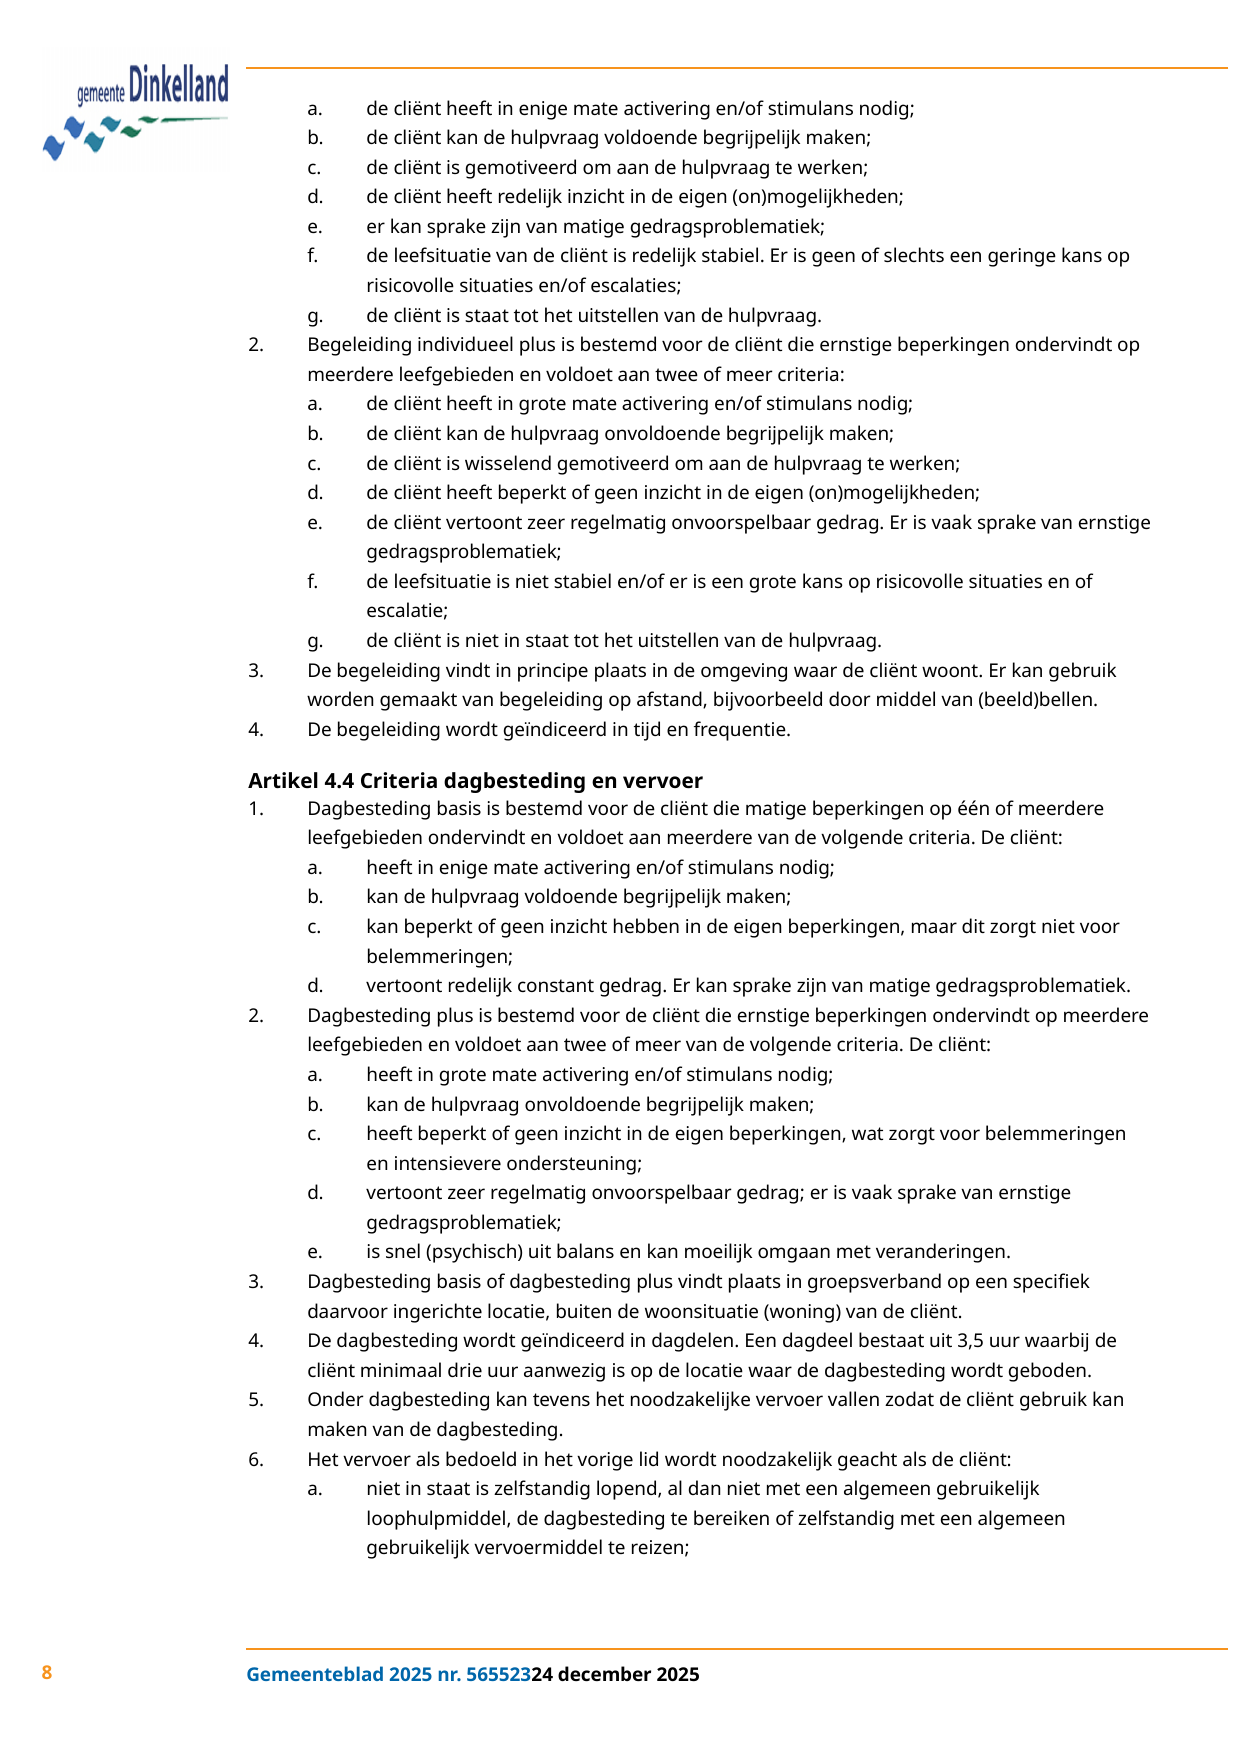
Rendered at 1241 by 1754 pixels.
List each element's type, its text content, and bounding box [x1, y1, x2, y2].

list de cliënt is gemotiveerd om aan de hulpvraag te werken; [307, 154, 1152, 180]
list de cliënt is niet in staat tot het uitstellen van de hulpvraag. [307, 627, 1152, 653]
list de cliënt heeft in grote mate activering en/of stimulans nodig; [307, 391, 1152, 416]
list Onder dagbesteding kan tevens het noodzakelijke vervoer vallen zodat de cliënt gebruik kan maken van de dagbesteding. [248, 1387, 1152, 1442]
list de cliënt kan de hulpvraag onvoldoende begrijpelijk maken; [307, 420, 1152, 446]
list de cliënt is staat tot het uitstellen van de hulpvraag. [307, 302, 1152, 328]
list kan de hulpvraag onvoldoende begrijpelijk maken; [307, 1091, 1152, 1116]
text Artikel 4.4 Criteria dagbesteding en vervoer [248, 766, 1152, 795]
list Dagbesteding basis of dagbesteding plus vindt plaats in groepsverband op een specifiek daarvoor ingerichte locatie, buiten de woonsituatie (woning) van de cliënt. [248, 1268, 1152, 1323]
list de cliënt kan de hulpvraag voldoende begrijpelijk maken; [307, 124, 1152, 150]
list de leefsituatie is niet stabiel en/of er is een grote kans op risicovolle situaties en of escalatie; [307, 568, 1152, 623]
list de cliënt heeft beperkt of geen inzicht in de eigen (on)mogelijkheden; [307, 479, 1152, 505]
list niet in staat is zelfstandig lopend, al dan niet met een algemeen gebruikelijk loophulpmiddel, de dagbesteding te bereiken of zelfstandig met een algemeen gebruikelijk vervoermiddel te reizen; [307, 1475, 1152, 1560]
list heeft in enige mate activering en/of stimulans nodig; [307, 854, 1152, 880]
list vertoont zeer regelmatig onvoorspelbaar gedrag; er is vaak sprake van ernstige gedragsproblematiek; [307, 1179, 1152, 1235]
picture [41, 47, 231, 172]
list De begeleiding vindt in principe plaats in de omgeving waar de cliënt woont. Er kan gebruik worden gemaakt van begeleiding op afstand, bijvoorbeeld door middel van (beeld)bellen. [248, 657, 1152, 712]
list de cliënt is wisselend gemotiveerd om aan de hulpvraag te werken; [307, 450, 1152, 476]
list is snel (psychisch) uit balans en kan moeilijk omgaan met veranderingen. [307, 1239, 1152, 1264]
list Dagbesteding basis is bestemd voor de cliënt die matige beperkingen op één of meerdere leefgebieden ondervindt en voldoet aan meerdere van de volgende criteria. De cliënt: [248, 795, 1152, 850]
list kan beperkt of geen inzicht hebben in de eigen beperkingen, maar dit zorgt niet voor belemmeringen; [307, 913, 1152, 968]
list de cliënt vertoont zeer regelmatig onvoorspelbaar gedrag. Er is vaak sprake van ernstige gedragsproblematiek; [307, 509, 1152, 564]
list Het vervoer als bedoeld in het vorige lid wordt noodzakelijk geacht als de cliënt: [248, 1446, 1152, 1471]
list vertoont redelijk constant gedrag. Er kan sprake zijn van matige gedragsproblematiek. [307, 972, 1152, 998]
list de cliënt heeft in enige mate activering en/of stimulans nodig; [307, 95, 1152, 121]
list Begeleiding individueel plus is bestemd voor de cliënt die ernstige beperkingen ondervindt op meerdere leefgebieden en voldoet aan twee of meer criteria: [248, 331, 1152, 387]
list De begeleiding wordt geïndiceerd in tijd en frequentie. [248, 716, 1152, 742]
list De dagbesteding wordt geïndiceerd in dagdelen. Een dagdeel bestaat uit 3,5 uur waarbij de cliënt minimaal drie uur aanwezig is op de locatie waar de dagbesteding wordt geboden. [248, 1327, 1152, 1383]
list Dagbesteding plus is bestemd voor de cliënt die ernstige beperkingen ondervindt op meerdere leefgebieden en voldoet aan twee of meer van de volgende criteria. De cliënt: [248, 1002, 1152, 1057]
list heeft in grote mate activering en/of stimulans nodig; [307, 1061, 1152, 1087]
list heeft beperkt of geen inzicht in de eigen beperkingen, wat zorgt voor belemmeringen en intensievere ondersteuning; [307, 1120, 1152, 1176]
list er kan sprake zijn van matige gedragsproblematiek; [307, 213, 1152, 239]
list de cliënt heeft redelijk inzicht in de eigen (on)mogelijkheden; [307, 183, 1152, 209]
list de leefsituatie van de cliënt is redelijk stabiel. Er is geen of slechts een geringe kans op risicovolle situaties en/of escalaties; [307, 243, 1152, 298]
list kan de hulpvraag voldoende begrijpelijk maken; [307, 884, 1152, 909]
